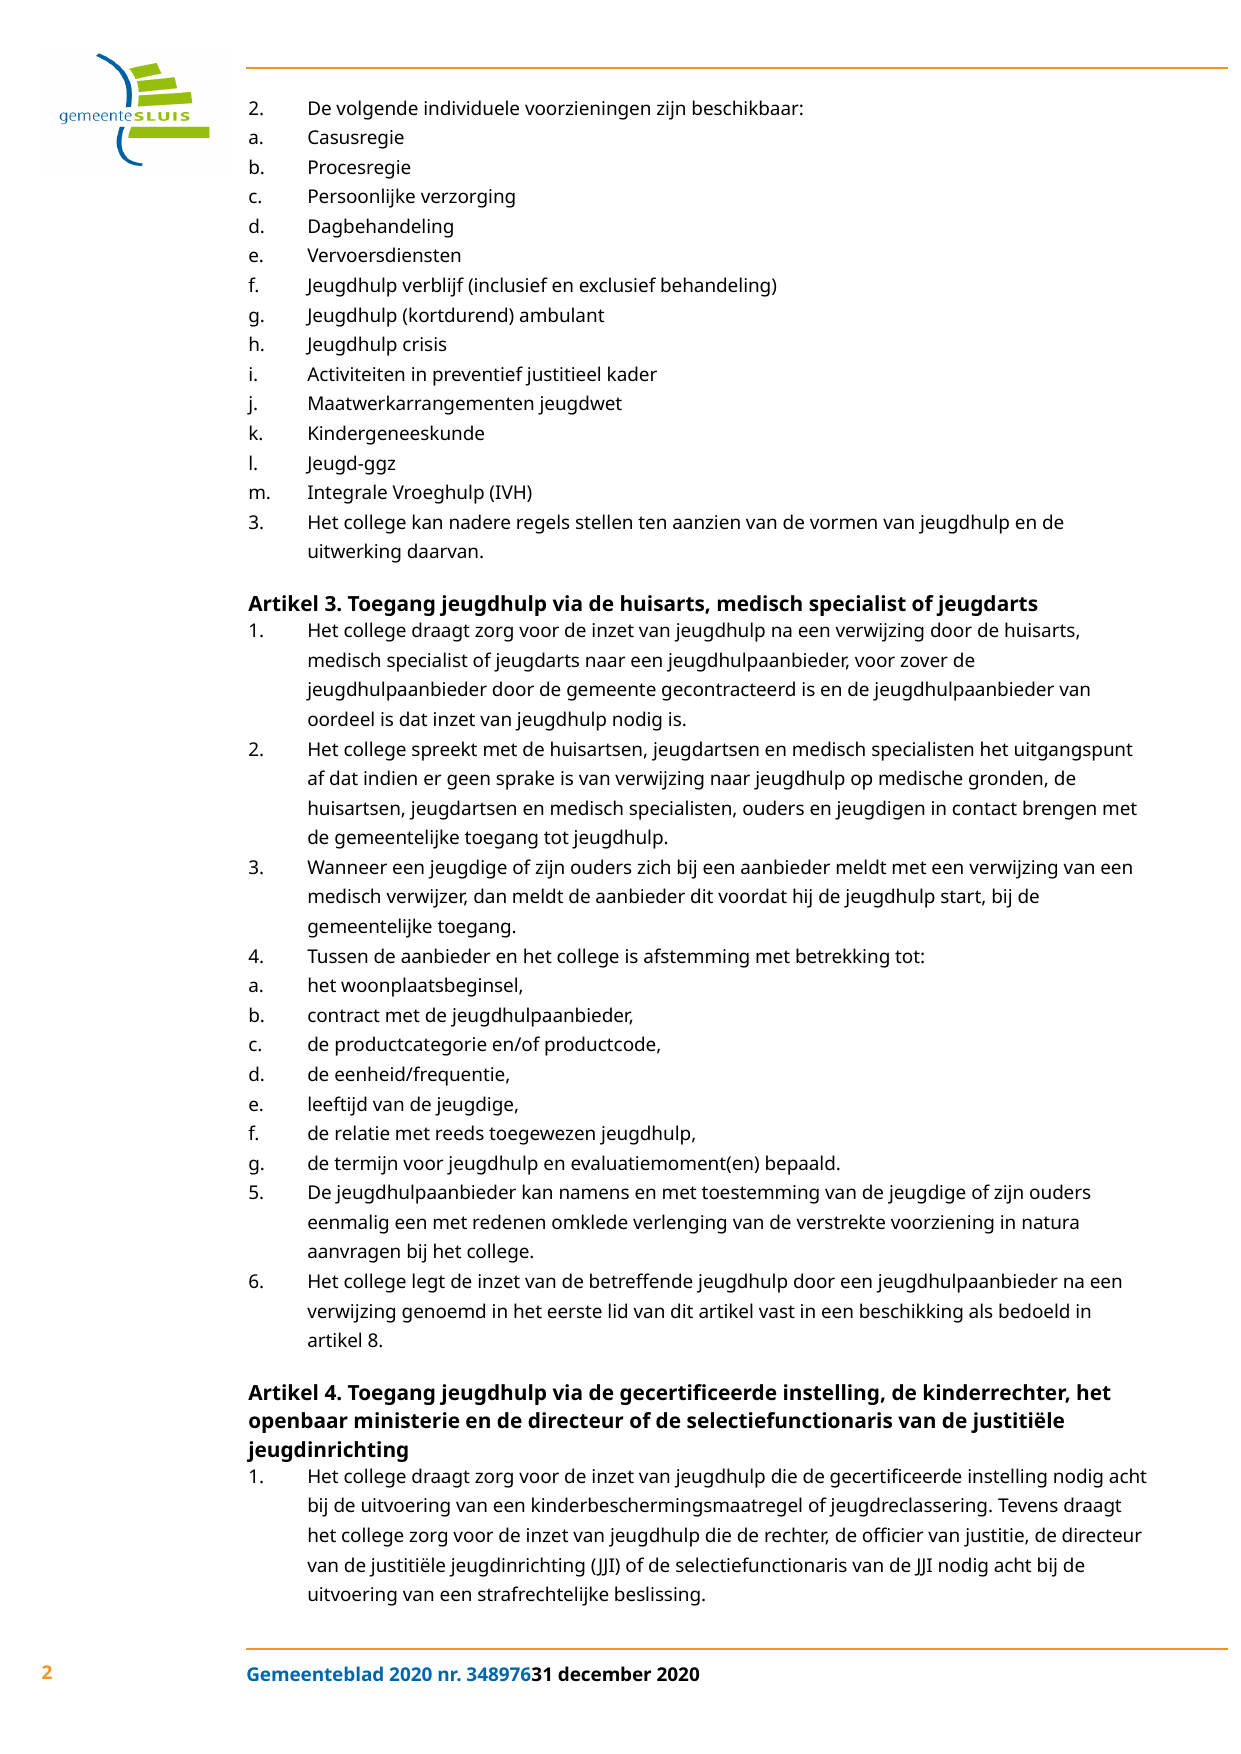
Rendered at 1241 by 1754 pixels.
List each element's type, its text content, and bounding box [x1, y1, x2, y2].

text Artikel 4. Toegang jeugdhulp via de gecertificeerde instelling, de kinderrechter, het openbaar ministerie en de directeur of de selectiefunctionaris van de justitiële jeugdinrichting [248, 1378, 1152, 1463]
list de termijn voor jeugdhulp en evaluatiemoment(en) bepaald. [248, 1150, 1152, 1176]
list contract met de jeugdhulpaanbieder, [248, 1002, 1152, 1028]
list Tussen de aanbieder en het college is afstemming met betrekking tot: [248, 943, 1152, 968]
list de relatie met reeds toegewezen jeugdhulp, [248, 1120, 1152, 1146]
list Het college draagt zorg voor de inzet van jeugdhulp die de gecertificeerde instelling nodig acht bij de uitvoering van een kinderbeschermingsmaatregel of jeugdreclassering. Tevens draagt het college zorg voor de inzet van jeugdhulp die de rechter, de officier van justitie, de directeur van de justitiële jeugdinrichting (JJI) of de selectiefunctionaris van de JJI nodig acht bij de uitvoering van een strafrechtelijke beslissing. [248, 1463, 1152, 1607]
list De jeugdhulpaanbieder kan namens en met toestemming van de jeugdige of zijn ouders eenmalig een met redenen omklede verlenging van de verstrekte voorziening in natura aanvragen bij het college. [248, 1179, 1152, 1264]
list Casusregie [248, 124, 1152, 150]
list de productcategorie en/of productcode, [248, 1032, 1152, 1057]
picture [41, 47, 231, 172]
list Jeugdhulp verblijf (inclusief en exclusief behandeling) [248, 272, 1152, 298]
list Kindergeneeskunde [248, 420, 1152, 446]
list Activiteiten in preventief justitieel kader [248, 361, 1152, 387]
list Dagbehandeling [248, 213, 1152, 239]
list Het college kan nadere regels stellen ten aanzien van de vormen van jeugdhulp en de uitwerking daarvan. [248, 509, 1152, 564]
list het woonplaatsbeginsel, [248, 972, 1152, 998]
list Integrale Vroeghulp (IVH) [248, 479, 1152, 505]
list Maatwerkarrangementen jeugdwet [248, 391, 1152, 416]
list Wanneer een jeugdige of zijn ouders zich bij een aanbieder meldt met een verwijzing van een medisch verwijzer, dan meldt de aanbieder dit voordat hij de jeugdhulp start, bij de gemeentelijke toegang. [248, 854, 1152, 939]
text Artikel 3. Toegang jeugdhulp via de huisarts, medisch specialist of jeugdarts [248, 589, 1152, 617]
list Het college legt de inzet van de betreffende jeugdhulp door een jeugdhulpaanbieder na een verwijzing genoemd in het eerste lid van dit artikel vast in een beschikking als bedoeld in artikel 8. [248, 1268, 1152, 1353]
list Het college spreekt met de huisartsen, jeugdartsen en medisch specialisten het uitgangspunt af dat indien er geen sprake is van verwijzing naar jeugdhulp op medische gronden, de huisartsen, jeugdartsen en medisch specialisten, ouders en jeugdigen in contact brengen met de gemeentelijke toegang tot jeugdhulp. [248, 736, 1152, 850]
list Jeugd-ggz [248, 450, 1152, 476]
list Het college draagt zorg voor de inzet van jeugdhulp na een verwijzing door de huisarts, medisch specialist of jeugdarts naar een jeugdhulpaanbieder, voor zover de jeugdhulpaanbieder door de gemeente gecontracteerd is en de jeugdhulpaanbieder van oordeel is dat inzet van jeugdhulp nodig is. [248, 617, 1152, 732]
list Jeugdhulp crisis [248, 331, 1152, 357]
list Persoonlijke verzorging [248, 183, 1152, 209]
list Procesregie [248, 154, 1152, 180]
list Jeugdhulp (kortdurend) ambulant [248, 302, 1152, 328]
list de eenheid/frequentie, [248, 1061, 1152, 1087]
list De volgende individuele voorzieningen zijn beschikbaar: [248, 95, 1152, 121]
list leeftijd van de jeugdige, [248, 1091, 1152, 1116]
list Vervoersdiensten [248, 243, 1152, 268]
